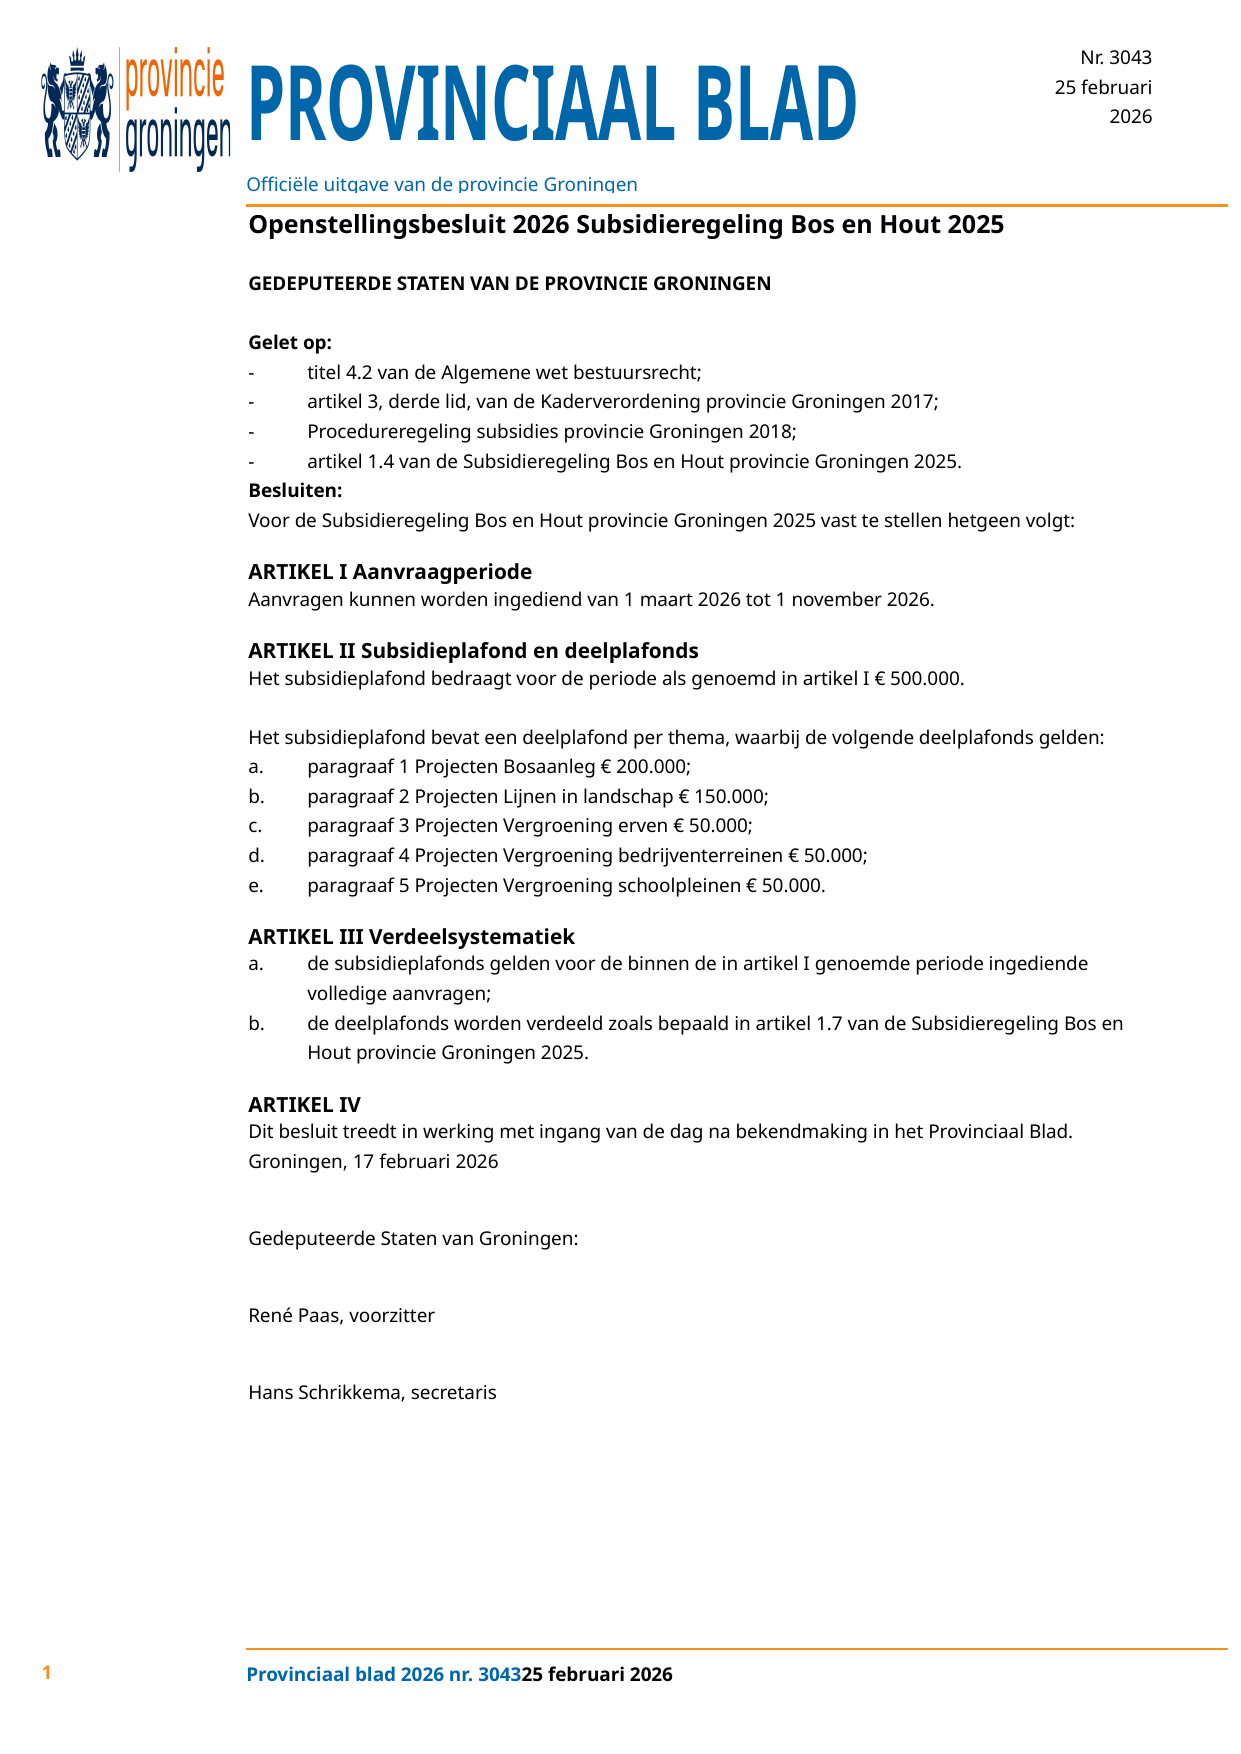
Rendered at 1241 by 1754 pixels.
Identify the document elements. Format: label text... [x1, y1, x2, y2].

text Gedeputeerde Staten van Groningen: [248, 1225, 1152, 1251]
text Het subsidieplafond bedraagt voor de periode als genoemd in artikel I € 500.000. [248, 665, 1152, 690]
list artikel 1.4 van de Subsidieregeling Bos en Hout provincie Groningen 2025. [248, 448, 1152, 473]
text Hans Schrikkema, secretaris [248, 1379, 1152, 1405]
text Besluiten: [248, 477, 1152, 503]
text Dit besluit treedt in werking met ingang van de dag na bekendmaking in het Provinciaal Blad. [248, 1118, 1152, 1144]
text Het subsidieplafond bevat een deelplafond per thema, waarbij de volgende deelplafonds gelden: [248, 724, 1152, 749]
text ARTIKEL I Aanvraagperiode [248, 557, 1152, 586]
list paragraaf 3 Projecten Vergroening erven € 50.000; [248, 813, 1152, 838]
text ARTIKEL III Verdeelsystematiek [248, 922, 1152, 951]
list artikel 3, derde lid, van de Kaderverordening provincie Groningen 2017; [248, 389, 1152, 414]
list paragraaf 4 Projecten Vergroening bedrijventerreinen € 50.000; [248, 842, 1152, 868]
list de subsidieplafonds gelden voor de binnen de in artikel I genoemde periode ingediende volledige aanvragen; [248, 951, 1152, 1006]
list paragraaf 1 Projecten Bosaanleg € 200.000; [248, 753, 1152, 779]
list titel 4.2 van de Algemene wet bestuursrecht; [248, 359, 1152, 385]
picture [41, 47, 231, 172]
text Groningen, 17 februari 2026 [248, 1148, 1152, 1173]
text Voor de Subsidieregeling Bos en Hout provincie Groningen 2025 vast te stellen hetgeen volgt: [248, 507, 1152, 533]
text Aanvragen kunnen worden ingediend van 1 maart 2026 tot 1 november 2026. [248, 586, 1152, 612]
text ARTIKEL IV [248, 1090, 1152, 1118]
text ARTIKEL II Subsidieplafond en deelplafonds [248, 636, 1152, 665]
text René Paas, voorzitter [248, 1302, 1152, 1328]
text GEDEPUTEERDE STATEN VAN DE PROVINCIE GRONINGEN [248, 270, 1152, 296]
list Procedureregeling subsidies provincie Groningen 2018; [248, 418, 1152, 444]
list paragraaf 5 Projecten Vergroening schoolpleinen € 50.000. [248, 872, 1152, 897]
text Gelet op: [248, 329, 1152, 355]
list de deelplafonds worden verdeeld zoals bepaald in artikel 1.7 van de Subsidieregeling Bos en Hout provincie Groningen 2025. [248, 1010, 1152, 1065]
list paragraaf 2 Projecten Lijnen in landschap € 150.000; [248, 783, 1152, 809]
text Openstellingsbesluit 2026 Subsidieregeling Bos en Hout 2025 [248, 207, 1152, 241]
